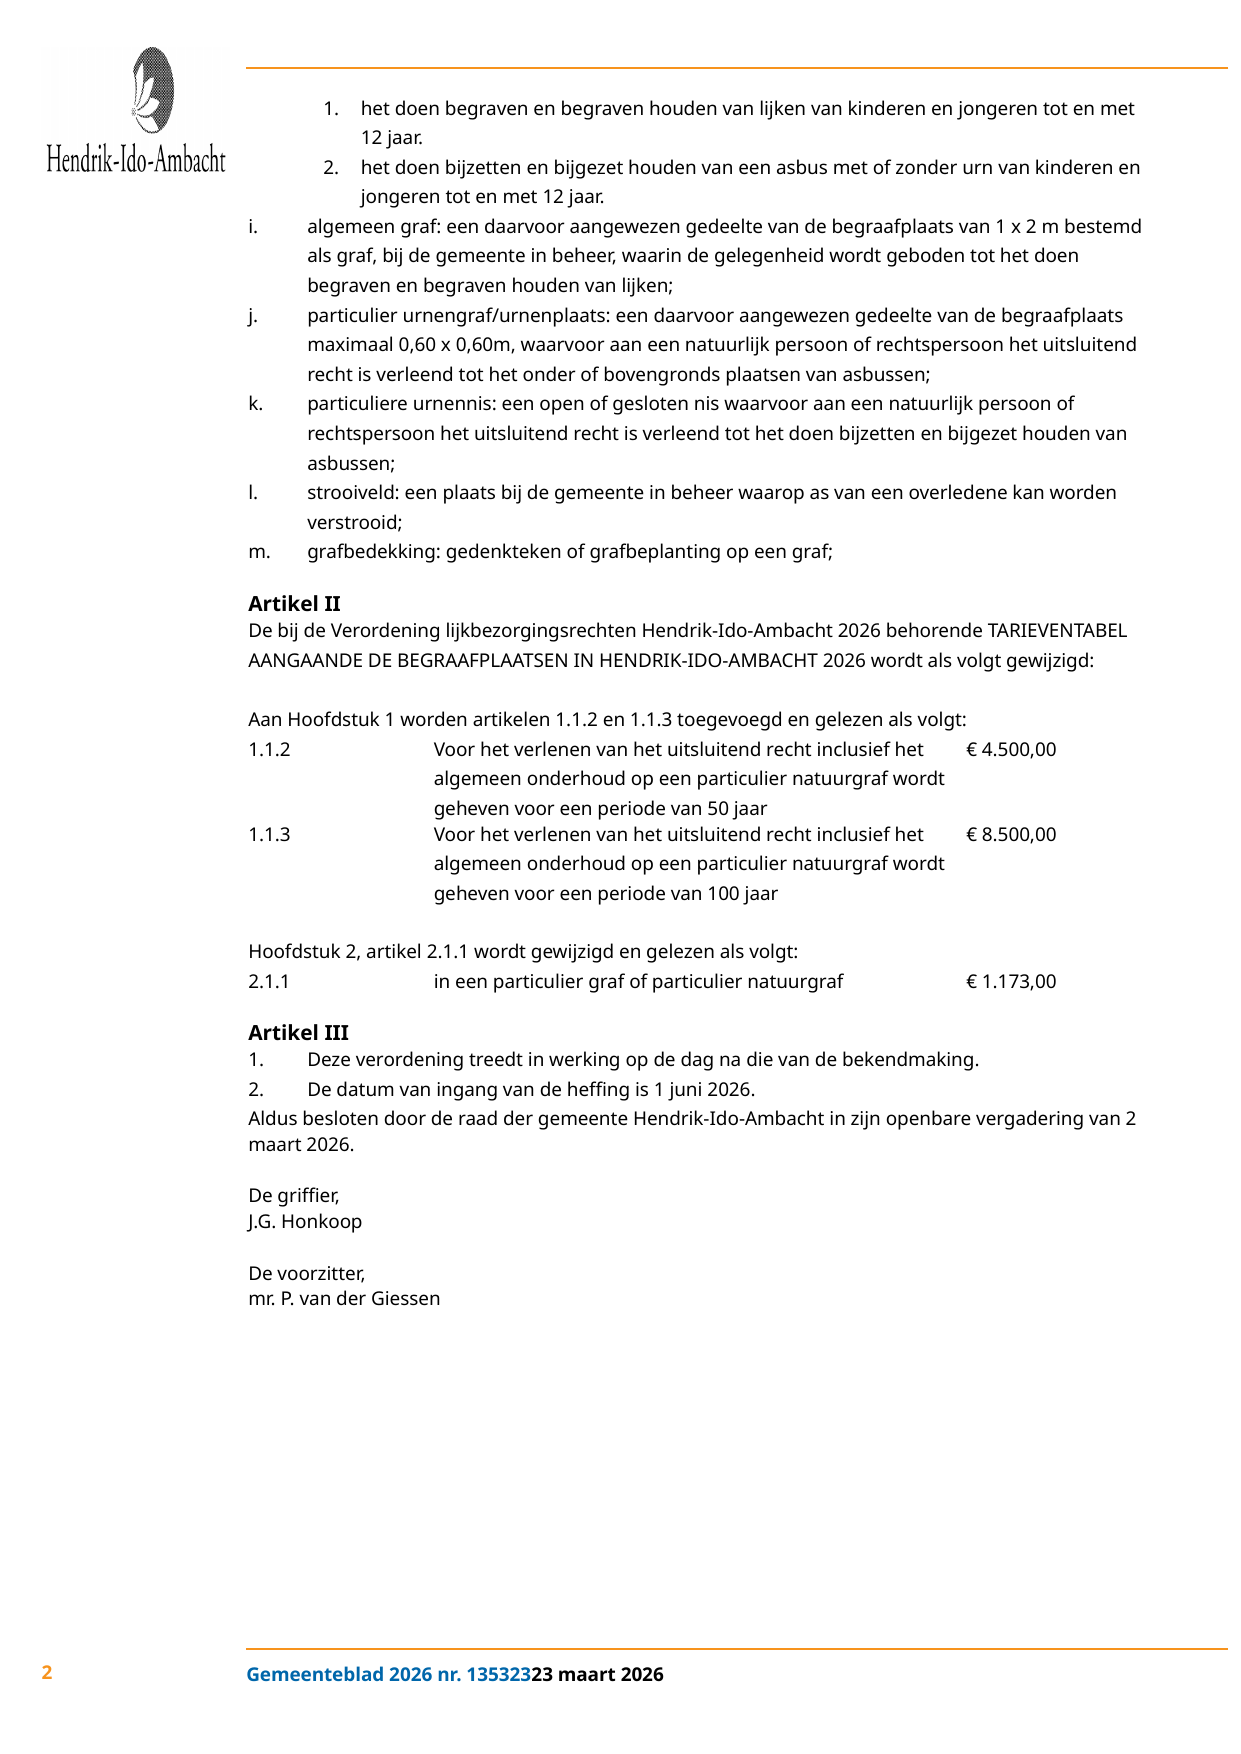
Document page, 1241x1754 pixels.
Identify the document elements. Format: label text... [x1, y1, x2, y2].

text De griffier, [248, 1183, 1152, 1208]
table_header € 4.500,00 [966, 736, 1152, 821]
list particuliere urnennis: een open of gesloten nis waarvoor aan een natuurlijk persoon of rechtspersoon het uitsluitend recht is verleend tot het doen bijzetten en bijgezet houden van asbussen; [248, 391, 1152, 476]
list het doen begraven en begraven houden van lijken van kinderen en jongeren tot en met 12 jaar. [323, 95, 1152, 150]
table_header in een particulier graf of particulier natuurgraf [434, 968, 966, 994]
text mr. P. van der Giessen [248, 1286, 1152, 1311]
table_header € 1.173,00 [966, 968, 1152, 994]
list algemeen graf: een daarvoor aangewezen gedeelte van de begraafplaats van 1 x 2 m bestemd als graf, bij de gemeente in beheer, waarin de gelegenheid wordt geboden tot het doen begraven en begraven houden van lijken; [248, 213, 1152, 298]
text De voorzitter, [248, 1260, 1152, 1286]
list De datum van ingang van de heffing is 1 juni 2026. [248, 1076, 1152, 1102]
picture [41, 47, 231, 172]
list particulier urnengraf/urnenplaats: een daarvoor aangewezen gedeelte van de begraafplaats maximaal 0,60 x 0,60m, waarvoor aan een natuurlijk persoon of rechtspersoon het uitsluitend recht is verleend tot het onder of bovengronds plaatsen van asbussen; [248, 302, 1152, 387]
text Artikel II [248, 589, 1152, 617]
text Aldus besloten door de raad der gemeente Hendrik-Ido-Ambacht in zijn openbare vergadering van 2 maart 2026. [248, 1106, 1152, 1157]
text J.G. Honkoop [248, 1208, 1152, 1234]
text Aan Hoofdstuk 1 worden artikelen 1.1.2 en 1.1.3 toegevoegd en gelezen als volgt: [248, 706, 1152, 732]
text Hoofdstuk 2, artikel 2.1.1 wordt gewijzigd en gelezen als volgt: [248, 938, 1152, 964]
list Deze verordening treedt in werking op de dag na die van de bekendmaking. [248, 1046, 1152, 1072]
table_cell 1.1.3 [248, 821, 433, 906]
text Artikel III [248, 1018, 1152, 1046]
text De bij de Verordening lijkbezorgingsrechten Hendrik-Ido-Ambacht 2026 behorende TARIEVENTABEL AANGAANDE DE BEGRAAFPLAATSEN IN HENDRIK-IDO-AMBACHT 2026 wordt als volgt gewijzigd: [248, 617, 1152, 673]
table_cell € 8.500,00 [966, 821, 1152, 906]
table_header Voor het verlenen van het uitsluitend recht inclusief het algemeen onderhoud op een particulier natuurgraf wordt geheven voor een periode van 50 jaar [434, 736, 966, 821]
table_header 1.1.2 [248, 736, 433, 821]
list het doen bijzetten en bijgezet houden van een asbus met of zonder urn van kinderen en jongeren tot en met 12 jaar. [323, 154, 1152, 209]
table_cell Voor het verlenen van het uitsluitend recht inclusief het algemeen onderhoud op een particulier natuurgraf wordt geheven voor een periode van 100 jaar [434, 821, 966, 906]
list strooiveld: een plaats bij de gemeente in beheer waarop as van een overledene kan worden verstrooid; [248, 479, 1152, 535]
list grafbedekking: gedenkteken of grafbeplanting op een graf; [248, 538, 1152, 564]
table_header 2.1.1 [248, 968, 433, 994]
